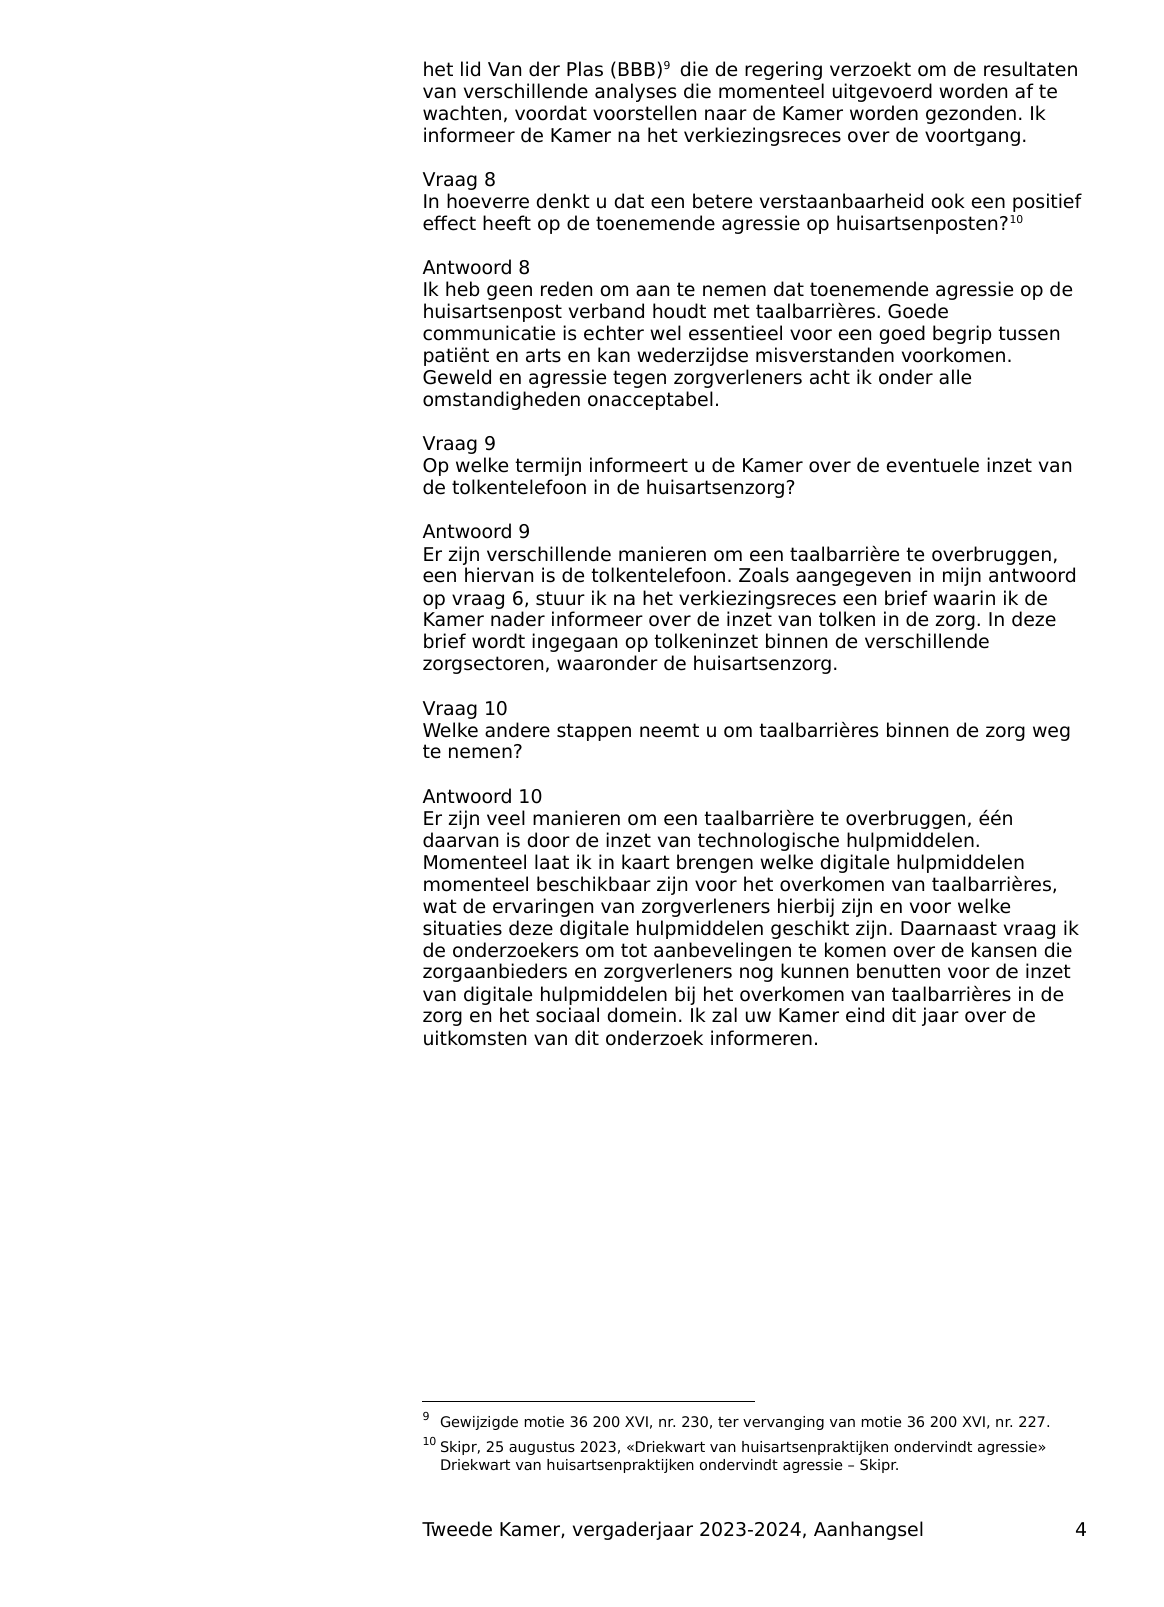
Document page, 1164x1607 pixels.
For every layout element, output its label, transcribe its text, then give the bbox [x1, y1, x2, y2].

text In hoeverre denkt u dat een betere verstaanbaarheid ook een positief effect heeft op de toenemende agressie op huisartsenposten? [422, 191, 1087, 235]
text Ik heb geen reden om aan te nemen dat toenemende agressie op de huisartsenpost verband houdt met taalbarrières. Goede communicatie is echter wel essentieel voor een goed begrip tussen patiënt en arts en kan wederzijdse misverstanden voorkomen. Geweld en agressie tegen zorgverleners acht ik onder alle omstandigheden onacceptabel. [422, 279, 1087, 411]
text Vraag 10 [422, 697, 1087, 719]
text Antwoord 10 [422, 786, 1087, 808]
text Antwoord 9 [422, 521, 1087, 543]
text Vraag 8 [422, 169, 1087, 191]
text Antwoord 8 [422, 257, 1087, 279]
text Skipr, 25 augustus 2023, «Driekwart van huisartsenpraktijken ondervindt agressie» Driekwart van huisartsenpraktijken ondervindt agressie – Skipr. [422, 1435, 1087, 1474]
text Er zijn veel manieren om een taalbarrière te overbruggen, één daarvan is door de inzet van technologische hulpmiddelen. Momenteel laat ik in kaart brengen welke digitale hulpmiddelen momenteel beschikbaar zijn voor het overkomen van taalbarrières, wat de ervaringen van zorgverleners hierbij zijn en voor welke situaties deze digitale hulpmiddelen geschikt zijn. Daarnaast vraag ik de onderzoekers om tot aanbevelingen te komen over de kansen die zorgaanbieders en zorgverleners nog kunnen benutten voor de inzet van digitale hulpmiddelen bij het overkomen van taalbarrières in de zorg en het sociaal domein. Ik zal uw Kamer eind dit jaar over de uitkomsten van dit onderzoek informeren. [422, 808, 1087, 1049]
text Vraag 9 [422, 433, 1087, 455]
text Welke andere stappen neemt u om taalbarrières binnen de zorg weg te nemen? [422, 719, 1087, 763]
text Op welke termijn informeert u de Kamer over de eventuele inzet van de tolkentelefoon in de huisartsenzorg? [422, 455, 1087, 499]
text Gewijzigde motie 36 200 XVI, nr. 230, ter vervanging van motie 36 200 XVI, nr. 227. [422, 1410, 1087, 1432]
text het lid Van der Plas (BBB) die de regering verzoekt om de resultaten van verschillende analyses die momenteel uitgevoerd worden af te wachten, voordat voorstellen naar de Kamer worden gezonden. Ik informeer de Kamer na het verkiezingsreces over de voortgang. [422, 59, 1087, 147]
text Er zijn verschillende manieren om een taalbarrière te overbruggen, een hiervan is de tolkentelefoon. Zoals aangegeven in mijn antwoord op vraag 6, stuur ik na het verkiezingsreces een brief waarin ik de Kamer nader informeer over de inzet van tolken in de zorg. In deze brief wordt ingegaan op tolkeninzet binnen de verschillende zorgsectoren, waaronder de huisartsenzorg. [422, 543, 1087, 675]
